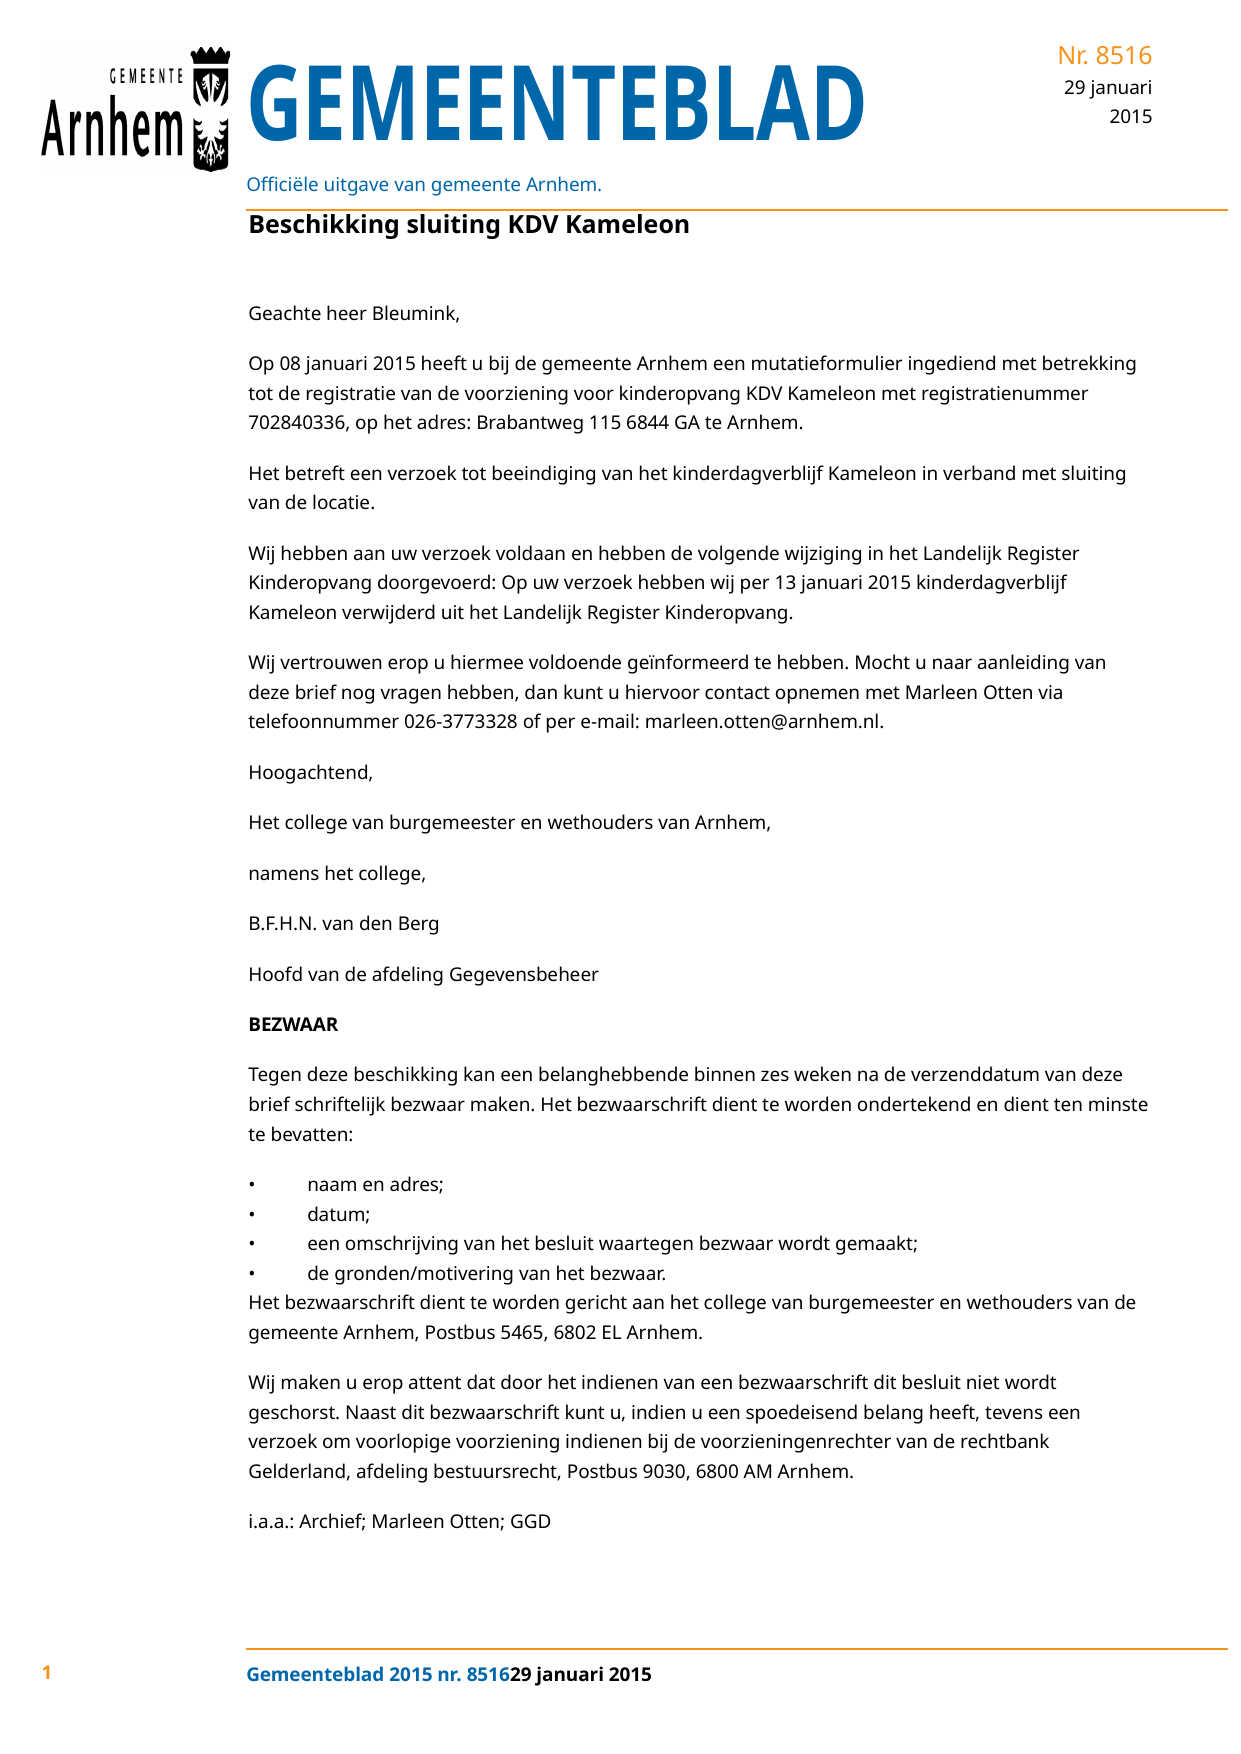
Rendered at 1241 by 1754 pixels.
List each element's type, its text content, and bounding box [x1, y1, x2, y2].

text Wij hebben aan uw verzoek voldaan en hebben de volgende wijziging in het Landelijk Register Kinderopvang doorgevoerd: Op uw verzoek hebben wij per 13 januari 2015 kinderdagverblijf Kameleon verwijderd uit het Landelijk Register Kinderopvang. [248, 540, 1152, 625]
list de gronden/motivering van het bezwaar. [248, 1260, 1152, 1286]
text Wij maken u erop attent dat door het indienen van een bezwaarschrift dit besluit niet wordt geschorst. Naast dit bezwaarschrift kunt u, indien u een spoedeisend belang heeft, tevens een verzoek om voorlopige voorziening indienen bij de voorzieningenrechter van de rechtbank Gelderland, afdeling bestuursrecht, Postbus 9030, 6800 AM Arnhem. [248, 1369, 1152, 1484]
list een omschrijving van het besluit waartegen bezwaar wordt gemaakt; [248, 1230, 1152, 1256]
list datum; [248, 1201, 1152, 1226]
text Het bezwaarschrift dient te worden gericht aan het college van burgemeester en wethouders van de gemeente Arnhem, Postbus 5465, 6802 EL Arnhem. [248, 1289, 1152, 1345]
text Op 08 januari 2015 heeft u bij de gemeente Arnhem een mutatieformulier ingediend met betrekking tot de registratie van de voorziening voor kinderopvang KDV Kameleon met registratienummer 702840336, op het adres: Brabantweg 115 6844 GA te Arnhem. [248, 350, 1152, 435]
text Tegen deze beschikking kan een belanghebbende binnen zes weken na de verzenddatum van deze brief schriftelijk bezwaar maken. Het bezwaarschrift dient te worden ondertekend en dient ten minste te bevatten: [248, 1062, 1152, 1146]
picture [41, 47, 231, 172]
text namens het college, [248, 860, 1152, 886]
text Het college van burgemeester en wethouders van Arnhem, [248, 809, 1152, 835]
text Hoogachtend, [248, 759, 1152, 785]
text i.a.a.: Archief; Marleen Otten; GGD [248, 1509, 1152, 1534]
list naam en adres; [248, 1171, 1152, 1197]
text BEZWAAR [248, 1011, 1152, 1037]
text B.F.H.N. van den Berg [248, 910, 1152, 936]
text Het betreft een verzoek tot beeindiging van het kinderdagverblijf Kameleon in verband met sluiting van de locatie. [248, 460, 1152, 515]
text Beschikking sluiting KDV Kameleon [248, 211, 1152, 241]
text Wij vertrouwen erop u hiermee voldoende geïnformeerd te hebben. Mocht u naar aanleiding van deze brief nog vragen hebben, dan kunt u hiervoor contact opnemen met Marleen Otten via telefoonnummer 026-3773328 of per e-mail: marleen.otten@arnhem.nl. [248, 649, 1152, 734]
text Geachte heer Bleumink, [248, 300, 1152, 326]
text Hoofd van de afdeling Gegevensbeheer [248, 961, 1152, 986]
